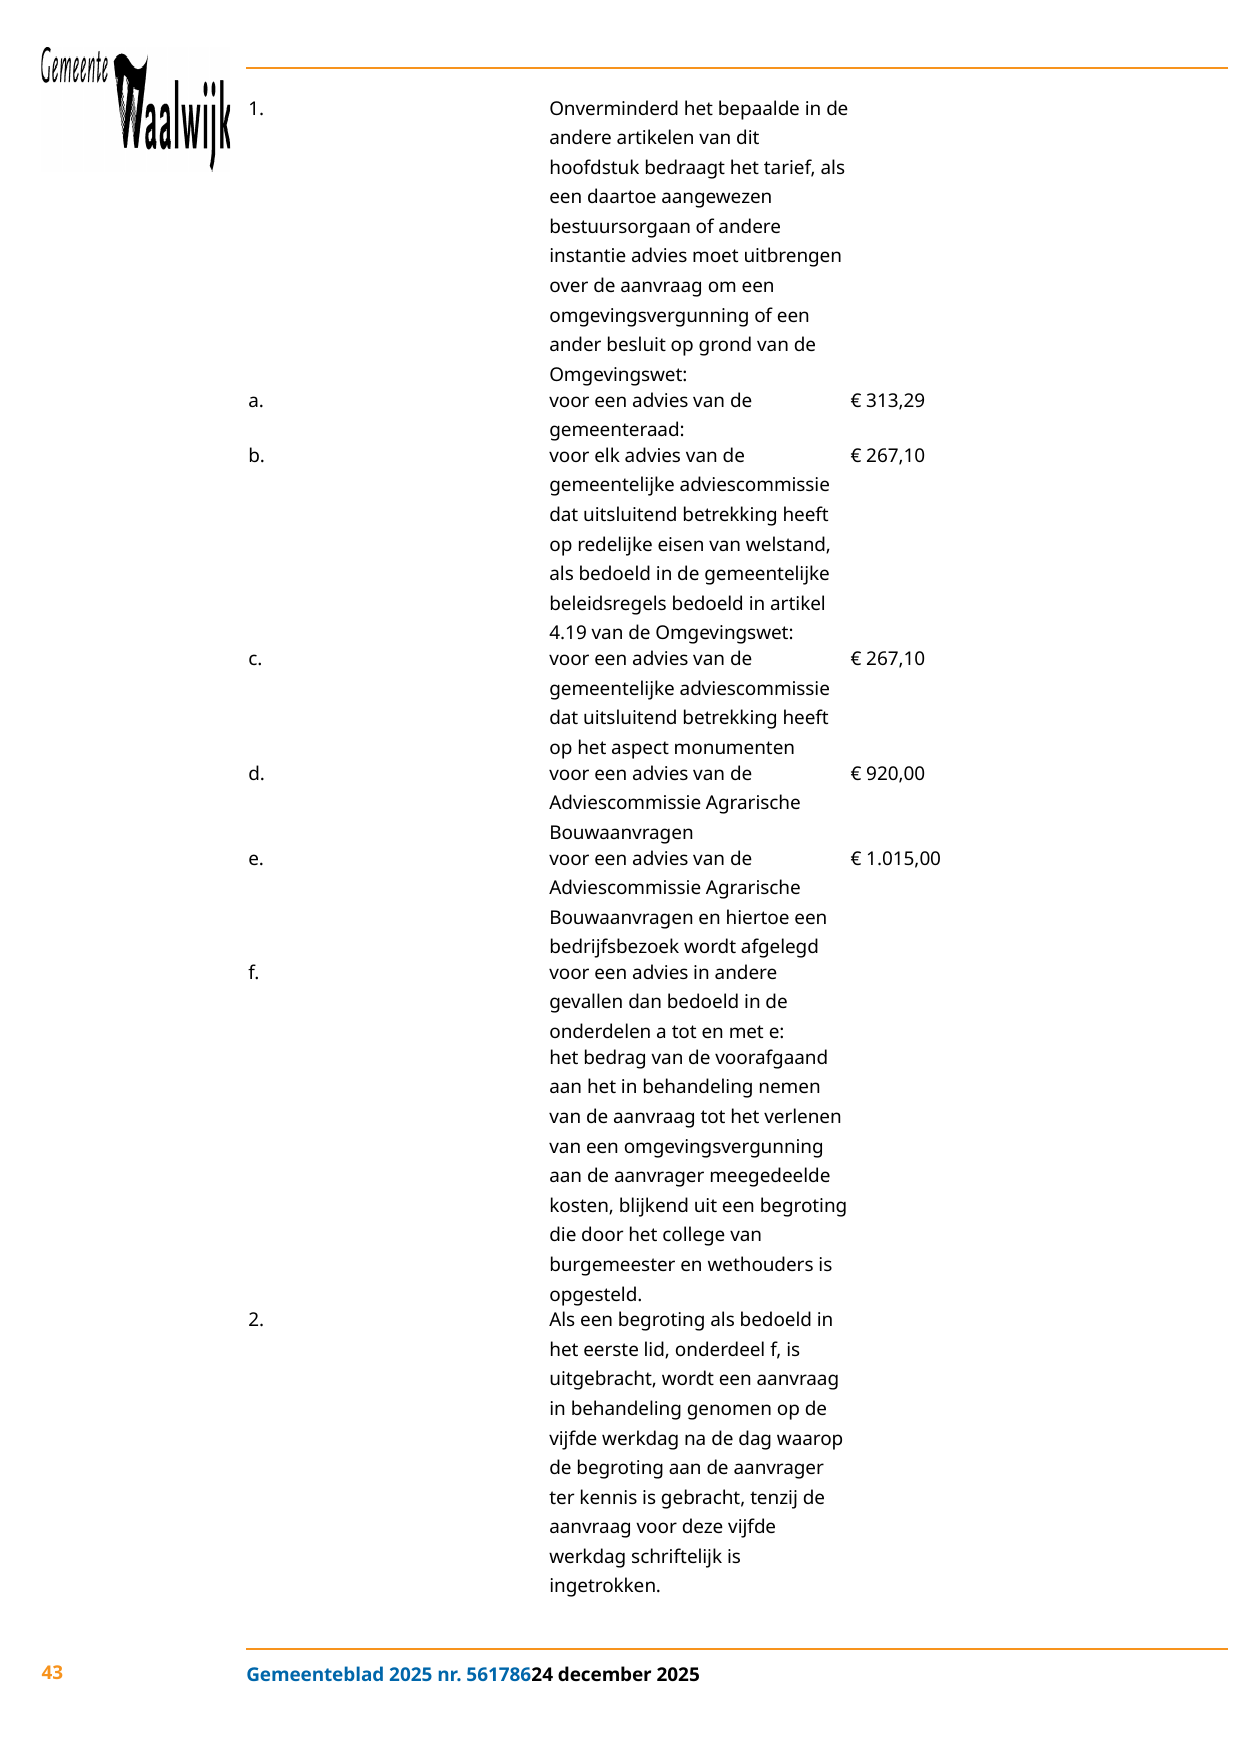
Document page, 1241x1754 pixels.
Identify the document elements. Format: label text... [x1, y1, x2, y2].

table_cell [850, 959, 1152, 1044]
table_cell € 267,10 [850, 645, 1152, 760]
picture [41, 47, 231, 172]
table_cell [248, 1044, 549, 1306]
table_cell [850, 95, 1152, 387]
table_cell het bedrag van de voorafgaand aan het in behandeling nemen van de aanvraag tot het verlenen van een omgevingsvergunning aan de aanvrager meegedeelde kosten, blijkend uit een begroting die door het college van burgemeester en wethouders is opgesteld. [549, 1044, 850, 1306]
table_cell voor een advies van de Adviescommissie Agrarische Bouwaanvragen [549, 760, 850, 845]
table_cell Onverminderd het bepaalde in de andere artikelen van dit hoofdstuk bedraagt het tarief, als een daartoe aangewezen bestuursorgaan of andere instantie advies moet uitbrengen over de aanvraag om een omgevingsvergunning of een ander besluit op grond van de Omgevingswet: [549, 95, 850, 387]
table_cell Als een begroting als bedoeld in het eerste lid, onderdeel f, is uitgebracht, wordt een aanvraag in behandeling genomen op de vijfde werkdag na de dag waarop de begroting aan de aanvrager ter kennis is gebracht, tenzij de aanvraag voor deze vijfde werkdag schriftelijk is ingetrokken. [549, 1306, 850, 1598]
table_cell d. [248, 760, 549, 845]
table_cell [850, 1044, 1152, 1306]
table_cell a. [248, 387, 549, 442]
table_cell e. [248, 845, 549, 959]
table_cell c. [248, 645, 549, 760]
table_cell € 1.015,00 [850, 845, 1152, 959]
table_cell 2. [248, 1306, 549, 1598]
table_cell € 267,10 [850, 442, 1152, 645]
table_cell 1. [248, 95, 549, 387]
table_cell voor een advies van de gemeentelijke adviescommissie dat uitsluitend betrekking heeft op het aspect monumenten [549, 645, 850, 760]
table_cell € 313,29 [850, 387, 1152, 442]
table_cell f. [248, 959, 549, 1044]
table_cell voor een advies in andere gevallen dan bedoeld in de onderdelen a tot en met e: [549, 959, 850, 1044]
table_cell voor een advies van de Adviescommissie Agrarische Bouwaanvragen en hiertoe een bedrijfsbezoek wordt afgelegd [549, 845, 850, 959]
table_cell € 920,00 [850, 760, 1152, 845]
table_cell [850, 1306, 1152, 1598]
table_cell voor een advies van de gemeenteraad: [549, 387, 850, 442]
table_cell b. [248, 442, 549, 645]
table_cell voor elk advies van de gemeentelijke adviescommissie dat uitsluitend betrekking heeft op redelijke eisen van welstand, als bedoeld in de gemeentelijke beleidsregels bedoeld in artikel 4.19 van de Omgevingswet: [549, 442, 850, 645]
